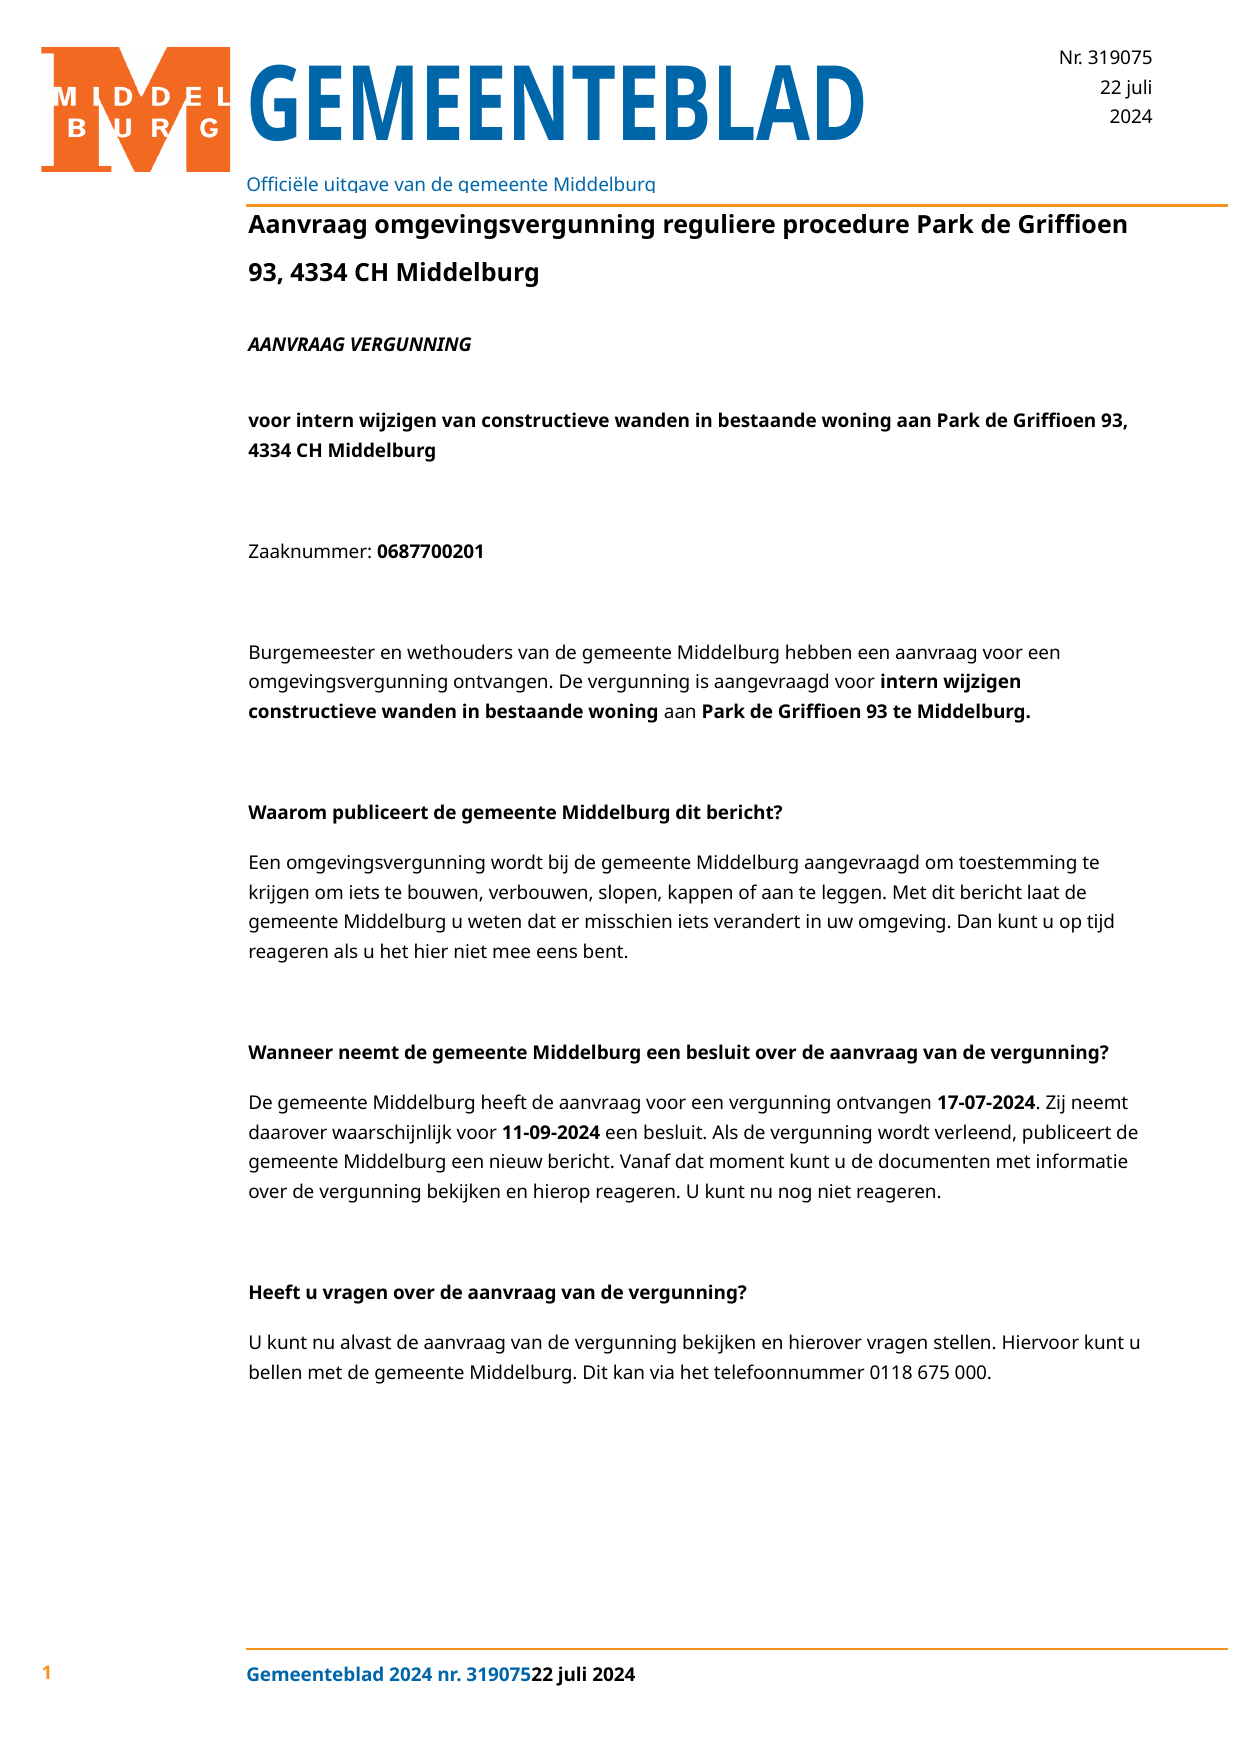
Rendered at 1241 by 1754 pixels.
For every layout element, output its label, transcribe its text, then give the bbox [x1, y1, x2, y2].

text voor intern wijzigen van constructieve wanden in bestaande woning aan Park de Griffioen 93, 4334 CH Middelburg [248, 408, 1152, 463]
text Waarom publiceert de gemeente Middelburg dit bericht? [248, 799, 1152, 824]
text AANVRAAG VERGUNNING [248, 331, 1152, 357]
text Heeft u vragen over de aanvraag van de vergunning? [248, 1279, 1152, 1304]
text Burgemeester en wethouders van de gemeente Middelburg hebben een aanvraag voor een omgevingsvergunning ontvangen. De vergunning is aangevraagd voor intern wijzigen constructieve wanden in bestaande woning aan Park de Griffioen 93 te Middelburg. [248, 639, 1152, 724]
text U kunt nu alvast de aanvraag van de vergunning bekijken en hierover vragen stellen. Hiervoor kunt u bellen met de gemeente Middelburg. Dit kan via het telefoonnummer 0118 675 000. [248, 1329, 1152, 1384]
text Zaaknummer: 0687700201 [248, 538, 1152, 564]
text Wanneer neemt de gemeente Middelburg een besluit over de aanvraag van de vergunning? [248, 1039, 1152, 1064]
text Een omgevingsvergunning wordt bij de gemeente Middelburg aangevraagd om toestemming te krijgen om iets te bouwen, verbouwen, slopen, kappen of aan te leggen. Met dit bericht laat de gemeente Middelburg u weten dat er misschien iets verandert in uw omgeving. Dan kunt u op tijd reageren als u het hier niet mee eens bent. [248, 849, 1152, 964]
picture [41, 47, 231, 172]
text Aanvraag omgevingsvergunning reguliere procedure Park de Griffioen 93, 4334 CH Middelburg [248, 207, 1152, 288]
text De gemeente Middelburg heeft de aanvraag voor een vergunning ontvangen 17-07-2024. Zij neemt daarover waarschijnlijk voor 11-09-2024 een besluit. Als de vergunning wordt verleend, publiceert de gemeente Middelburg een nieuw bericht. Vanaf dat moment kunt u de documenten met informatie over de vergunning bekijken en hierop reageren. U kunt nu nog niet reageren. [248, 1089, 1152, 1204]
